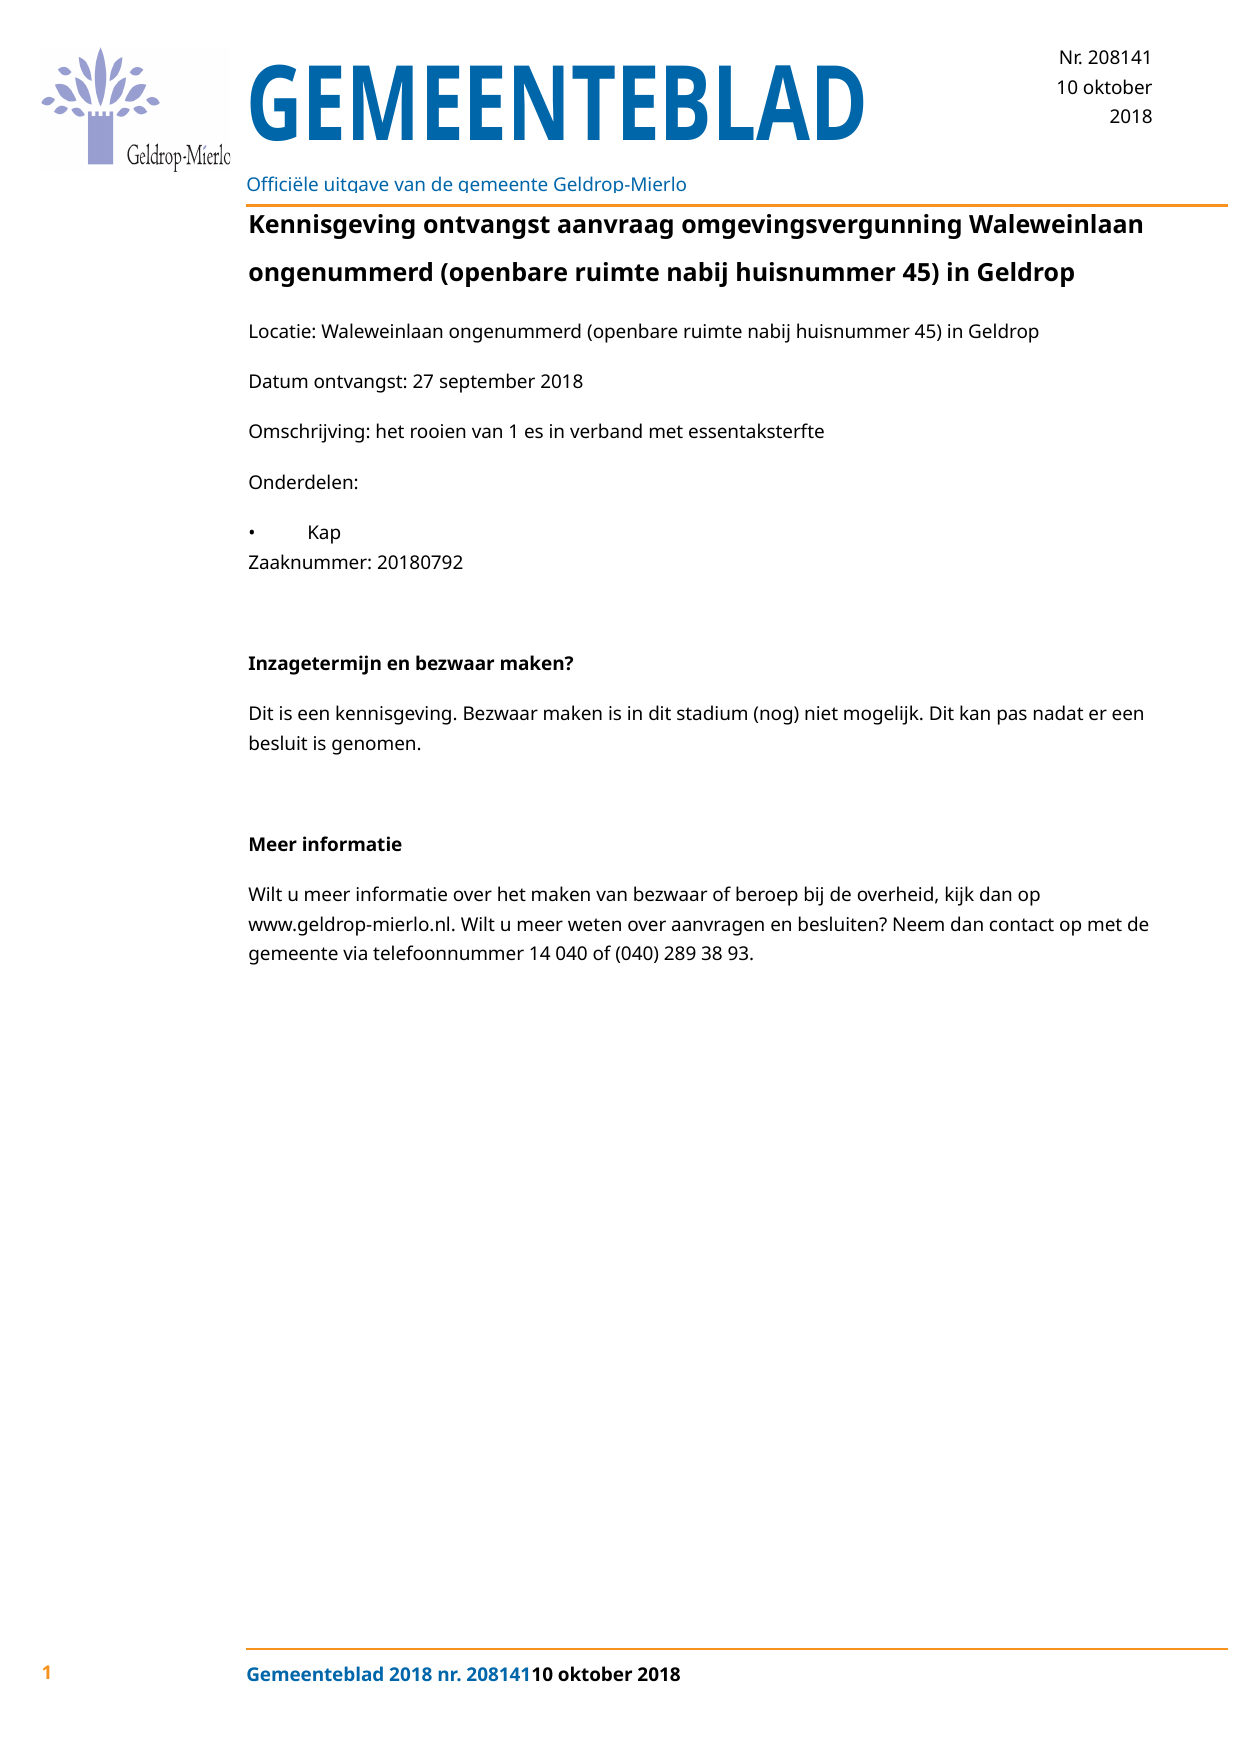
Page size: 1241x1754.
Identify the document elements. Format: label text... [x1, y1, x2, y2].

text Onderdelen: [248, 469, 1152, 495]
text Locatie: Waleweinlaan ongenummerd (openbare ruimte nabij huisnummer 45) in Geldrop [248, 318, 1152, 344]
text Inzagetermijn en bezwaar maken? [248, 650, 1152, 676]
text Dit is een kennisgeving. Bezwaar maken is in dit stadium (nog) niet mogelijk. Dit kan pas nadat er een besluit is genomen. [248, 700, 1152, 756]
text Datum ontvangst: 27 september 2018 [248, 368, 1152, 394]
text Wilt u meer informatie over het maken van bezwaar of beroep bij de overheid, kijk dan op www.geldrop-mierlo.nl. Wilt u meer weten over aanvragen en besluiten? Neem dan contact op met de gemeente via telefoonnummer 14 040 of (040) 289 38 93. [248, 881, 1152, 966]
text Meer informatie [248, 831, 1152, 857]
text Zaaknummer: 20180792 [248, 549, 1152, 575]
picture [41, 47, 231, 172]
list Kap [248, 519, 1152, 545]
text Kennisgeving ontvangst aanvraag omgevingsvergunning Waleweinlaan ongenummerd (openbare ruimte nabij huisnummer 45) in Geldrop [248, 207, 1152, 288]
text Omschrijving: het rooien van 1 es in verband met essentaksterfte [248, 419, 1152, 444]
